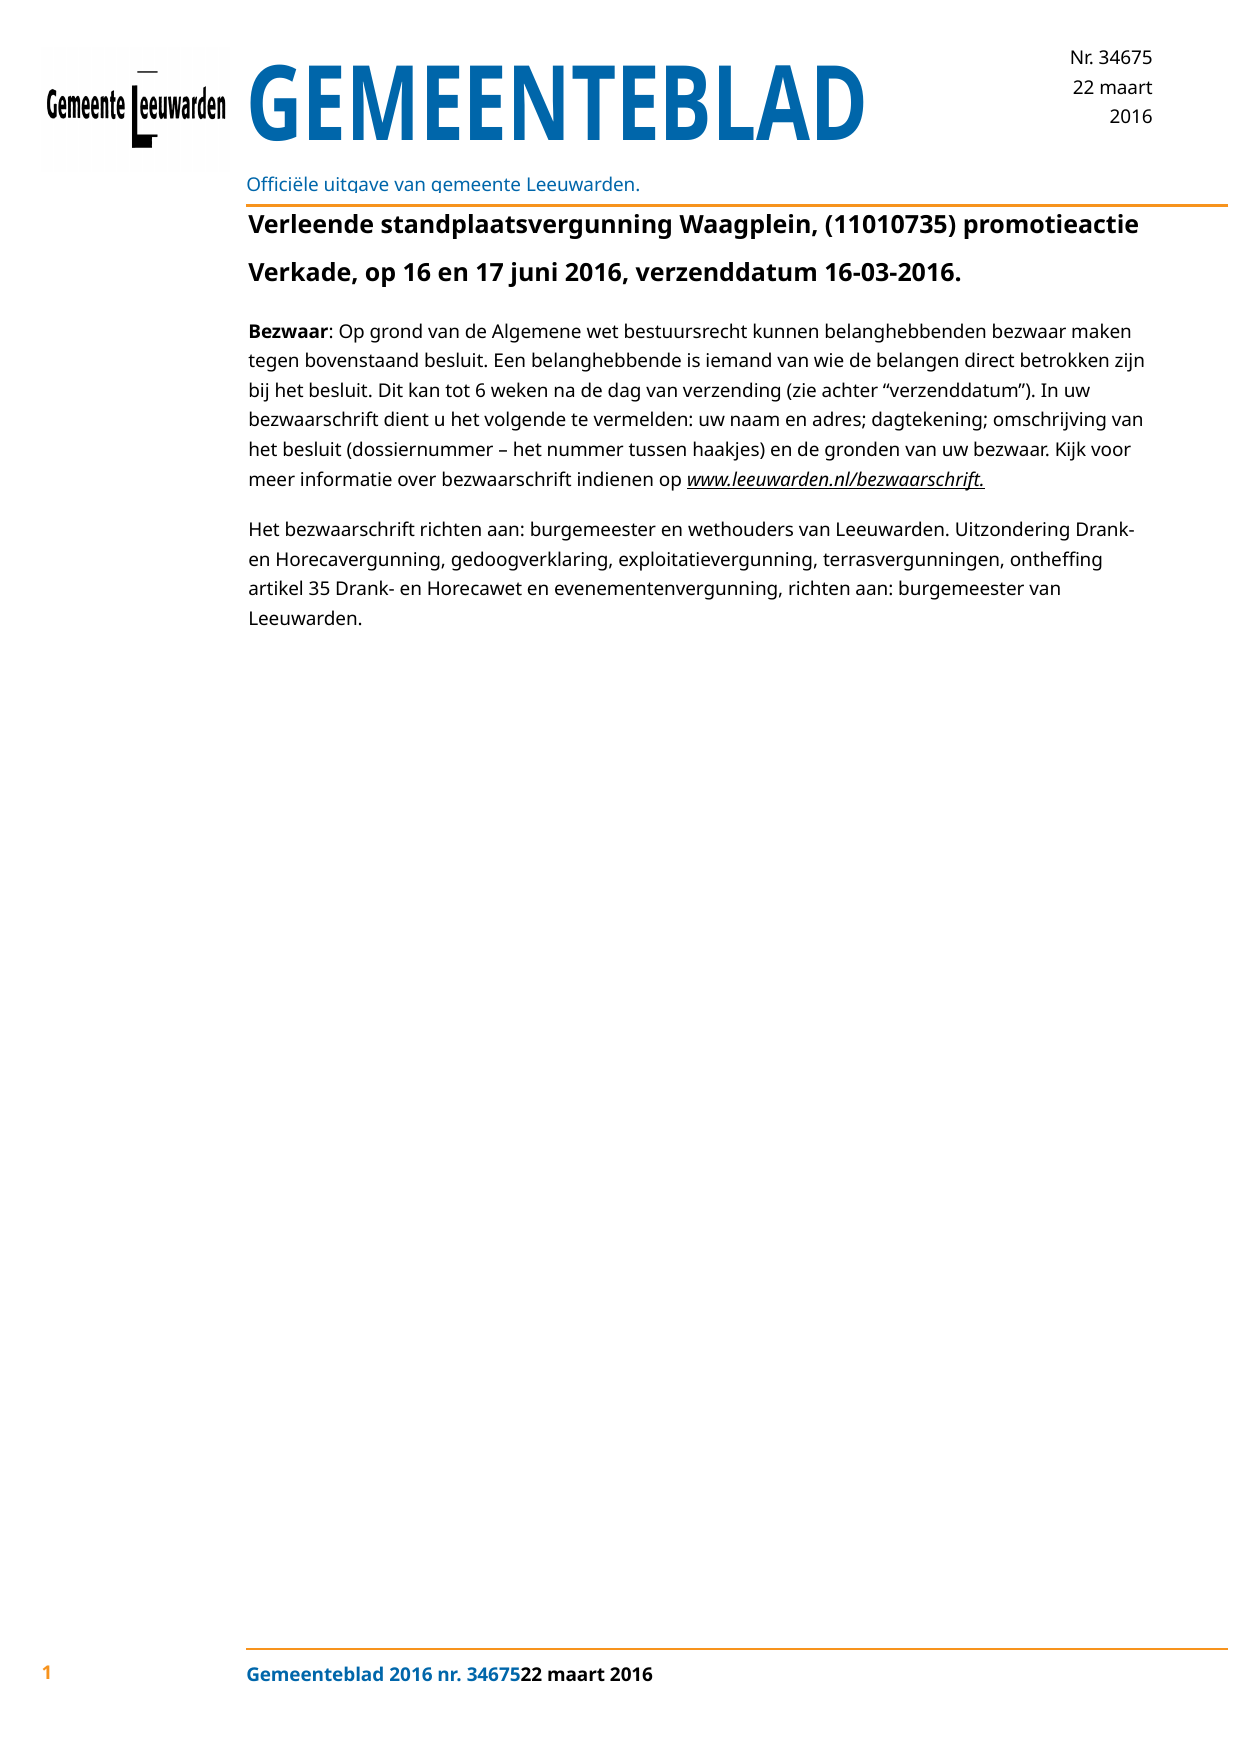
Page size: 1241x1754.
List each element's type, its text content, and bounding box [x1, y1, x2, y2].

text Het bezwaarschrift richten aan: burgemeester en wethouders van Leeuwarden. Uitzondering Drank- en Horecavergunning, gedoogverklaring, exploitatievergunning, terrasvergunningen, ontheffing artikel 35 Drank- en Horecawet en evenementenvergunning, richten aan: burgemeester van Leeuwarden. [248, 516, 1152, 631]
text Verleende standplaatsvergunning Waagplein, (11010735) promotieactie Verkade, op 16 en 17 juni 2016, verzenddatum 16-03-2016. [248, 207, 1152, 288]
picture [41, 47, 231, 172]
text Bezwaar: Op grond van de Algemene wet bestuursrecht kunnen belanghebbenden bezwaar maken tegen bovenstaand besluit. Een belanghebbende is iemand van wie de belangen direct betrokken zijn bij het besluit. Dit kan tot 6 weken na de dag van verzending (zie achter “verzenddatum”). In uw bezwaarschrift dient u het volgende te vermelden: uw naam en adres; dagtekening; omschrijving van het besluit (dossiernummer – het nummer tussen haakjes) en de gronden van uw bezwaar. Kijk voor meer informatie over bezwaarschrift indienen op www.leeuwarden.nl/bezwaarschrift. [248, 318, 1152, 492]
